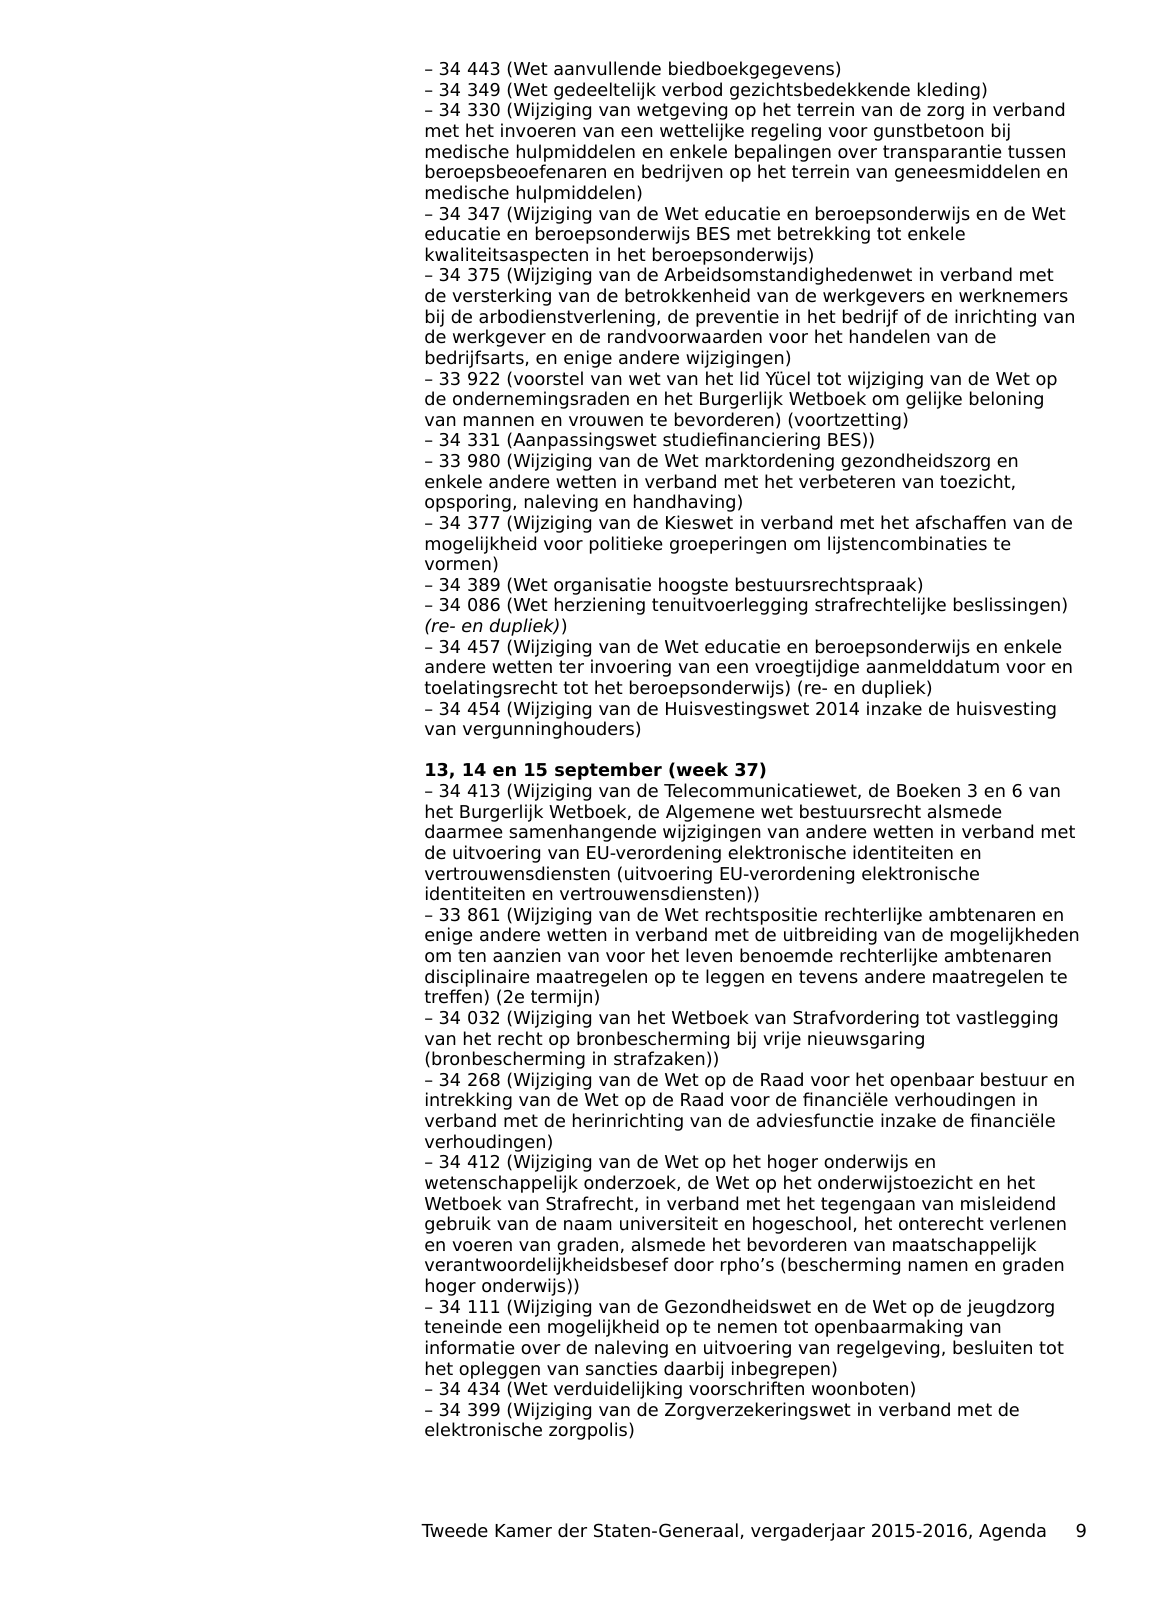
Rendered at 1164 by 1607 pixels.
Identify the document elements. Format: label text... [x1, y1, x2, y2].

table_cell – 34 331 (Aanpassingswet studiefinanciering BES)) [418, 430, 1087, 451]
table_cell – 34 032 (Wijziging van het Wetboek van Strafvordering tot vastlegging van het recht op bronbescherming bij vrije nieuwsgaring (bronbescherming in strafzaken)) [418, 1008, 1087, 1070]
table_cell [418, 740, 1087, 760]
table_cell [77, 699, 401, 740]
table_cell [401, 369, 418, 430]
table_cell – 34 349 (Wet gedeeltelijk verbod gezichtsbedekkende kleding) [418, 80, 1087, 100]
table_cell [77, 781, 401, 905]
table_cell [401, 513, 418, 575]
table_cell – 34 434 (Wet verduidelijking voorschriften woonboten) [418, 1379, 1087, 1400]
table_cell [401, 1379, 418, 1400]
table_cell [77, 1070, 401, 1152]
table_cell [401, 699, 418, 740]
table_cell [401, 430, 418, 451]
table_cell [401, 80, 418, 100]
table_cell – 34 086 (Wet herziening tenuitvoerlegging strafrechtelijke beslissingen) (re- en dupliek)) [418, 595, 1087, 637]
table_cell [77, 1152, 401, 1297]
table_cell [401, 1008, 418, 1070]
table_cell – 34 347 (Wijziging van de Wet educatie en beroepsonderwijs en de Wet educatie en beroepsonderwijs BES met betrekking tot enkele kwaliteitsaspecten in het beroepsonderwijs) [418, 204, 1087, 265]
table_cell [77, 740, 401, 760]
table_cell [401, 760, 418, 781]
table_cell [77, 369, 401, 430]
table_cell [401, 1152, 418, 1297]
table_cell [77, 451, 401, 513]
table_cell [401, 905, 418, 1008]
table_cell [401, 451, 418, 513]
table_cell [77, 513, 401, 575]
table_cell – 34 412 (Wijziging van de Wet op het hoger onderwijs en wetenschappelijk onderzoek, de Wet op het onderwijstoezicht en het Wetboek van Strafrecht, in verband met het tegengaan van misleidend gebruik van de naam universiteit en hogeschool, het onterecht verlenen en voeren van graden, alsmede het bevorderen van maatschappelijk verantwoordelijkheidsbesef door rpho’s (bescherming namen en graden hoger onderwijs)) [418, 1152, 1087, 1297]
table_cell [401, 1070, 418, 1152]
table_cell [77, 1441, 401, 1462]
table_cell – 34 443 (Wet aanvullende biedboekgegevens) [418, 59, 1087, 80]
table_cell [401, 100, 418, 203]
table_cell [77, 595, 401, 637]
table_cell – 34 268 (Wijziging van de Wet op de Raad voor het openbaar bestuur en intrekking van de Wet op de Raad voor de financiële verhoudingen in verband met de herinrichting van de adviesfunctie inzake de financiële verhoudingen) [418, 1070, 1087, 1152]
table_cell [401, 781, 418, 905]
table_cell [77, 760, 401, 781]
table_cell [77, 100, 401, 203]
table_cell [77, 430, 401, 451]
table_cell – 33 980 (Wijziging van de Wet marktordening gezondheidszorg en enkele andere wetten in verband met het verbeteren van toezicht, opsporing, naleving en handhaving) [418, 451, 1087, 513]
table_cell – 34 454 (Wijziging van de Huisvestingswet 2014 inzake de huisvesting van vergunninghouders) [418, 699, 1087, 740]
table_cell – 34 413 (Wijziging van de Telecommunicatiewet, de Boeken 3 en 6 van het Burgerlijk Wetboek, de Algemene wet bestuursrecht alsmede daarmee samenhangende wijzigingen van andere wetten in verband met de uitvoering van EU-verordening elektronische identiteiten en vertrouwensdiensten (uitvoering EU-verordening elektronische identiteiten en vertrouwensdiensten)) [418, 781, 1087, 905]
table_cell – 34 330 (Wijziging van wetgeving op het terrein van de zorg in verband met het invoeren van een wettelijke regeling voor gunstbetoon bij medische hulpmiddelen en enkele bepalingen over transparantie tussen beroepsbeoefenaren en bedrijven op het terrein van geneesmiddelen en medische hulpmiddelen) [418, 100, 1087, 203]
table_cell – 34 457 (Wijziging van de Wet educatie en beroepsonderwijs en enkele andere wetten ter invoering van een vroegtijdige aanmelddatum voor en toelatingsrecht tot het beroepsonderwijs) (re- en dupliek) [418, 637, 1087, 698]
table_cell [77, 905, 401, 1008]
table_cell [401, 575, 418, 595]
table_cell [401, 1400, 418, 1441]
table_cell [401, 637, 418, 698]
table_cell [401, 59, 418, 80]
table_cell [401, 1297, 418, 1379]
table_cell [418, 1441, 1087, 1462]
table_cell [77, 1297, 401, 1379]
table_cell – 34 375 (Wijziging van de Arbeidsomstandighedenwet in verband met de versterking van de betrokkenheid van de werkgevers en werknemers bij de arbodienstverlening, de preventie in het bedrijf of de inrichting van de werkgever en de randvoorwaarden voor het handelen van de bedrijfsarts, en enige andere wijzigingen) [418, 265, 1087, 368]
table_cell [77, 204, 401, 265]
table_cell – 33 922 (voorstel van wet van het lid Yücel tot wijziging van de Wet op de ondernemingsraden en het Burgerlijk Wetboek om gelijke beloning van mannen en vrouwen te bevorderen) (voortzetting) [418, 369, 1087, 430]
table_cell 13, 14 en 15 september (week 37) [418, 760, 1087, 781]
table_cell [401, 595, 418, 637]
table_cell [401, 740, 418, 760]
table_cell – 34 389 (Wet organisatie hoogste bestuursrechtspraak) [418, 575, 1087, 595]
table_cell [77, 59, 401, 80]
table_cell [401, 265, 418, 368]
table_cell [77, 1008, 401, 1070]
table_cell – 34 399 (Wijziging van de Zorgverzekeringswet in verband met de elektronische zorgpolis) [418, 1400, 1087, 1441]
table_cell [77, 1379, 401, 1400]
table_cell [77, 575, 401, 595]
table_cell [77, 1400, 401, 1441]
table_cell [77, 265, 401, 368]
table_cell – 33 861 (Wijziging van de Wet rechtspositie rechterlijke ambtenaren en enige andere wetten in verband met de uitbreiding van de mogelijkheden om ten aanzien van voor het leven benoemde rechterlijke ambtenaren disciplinaire maatregelen op te leggen en tevens andere maatregelen te treffen) (2e termijn) [418, 905, 1087, 1008]
table_cell [77, 80, 401, 100]
table_cell [401, 204, 418, 265]
table_cell – 34 377 (Wijziging van de Kieswet in verband met het afschaffen van de mogelijkheid voor politieke groeperingen om lijstencombinaties te vormen) [418, 513, 1087, 575]
table_cell – 34 111 (Wijziging van de Gezondheidswet en de Wet op de jeugdzorg teneinde een mogelijkheid op te nemen tot openbaarmaking van informatie over de naleving en uitvoering van regelgeving, besluiten tot het opleggen van sancties daarbij inbegrepen) [418, 1297, 1087, 1379]
table_cell [77, 637, 401, 698]
table_cell [401, 1441, 418, 1462]
